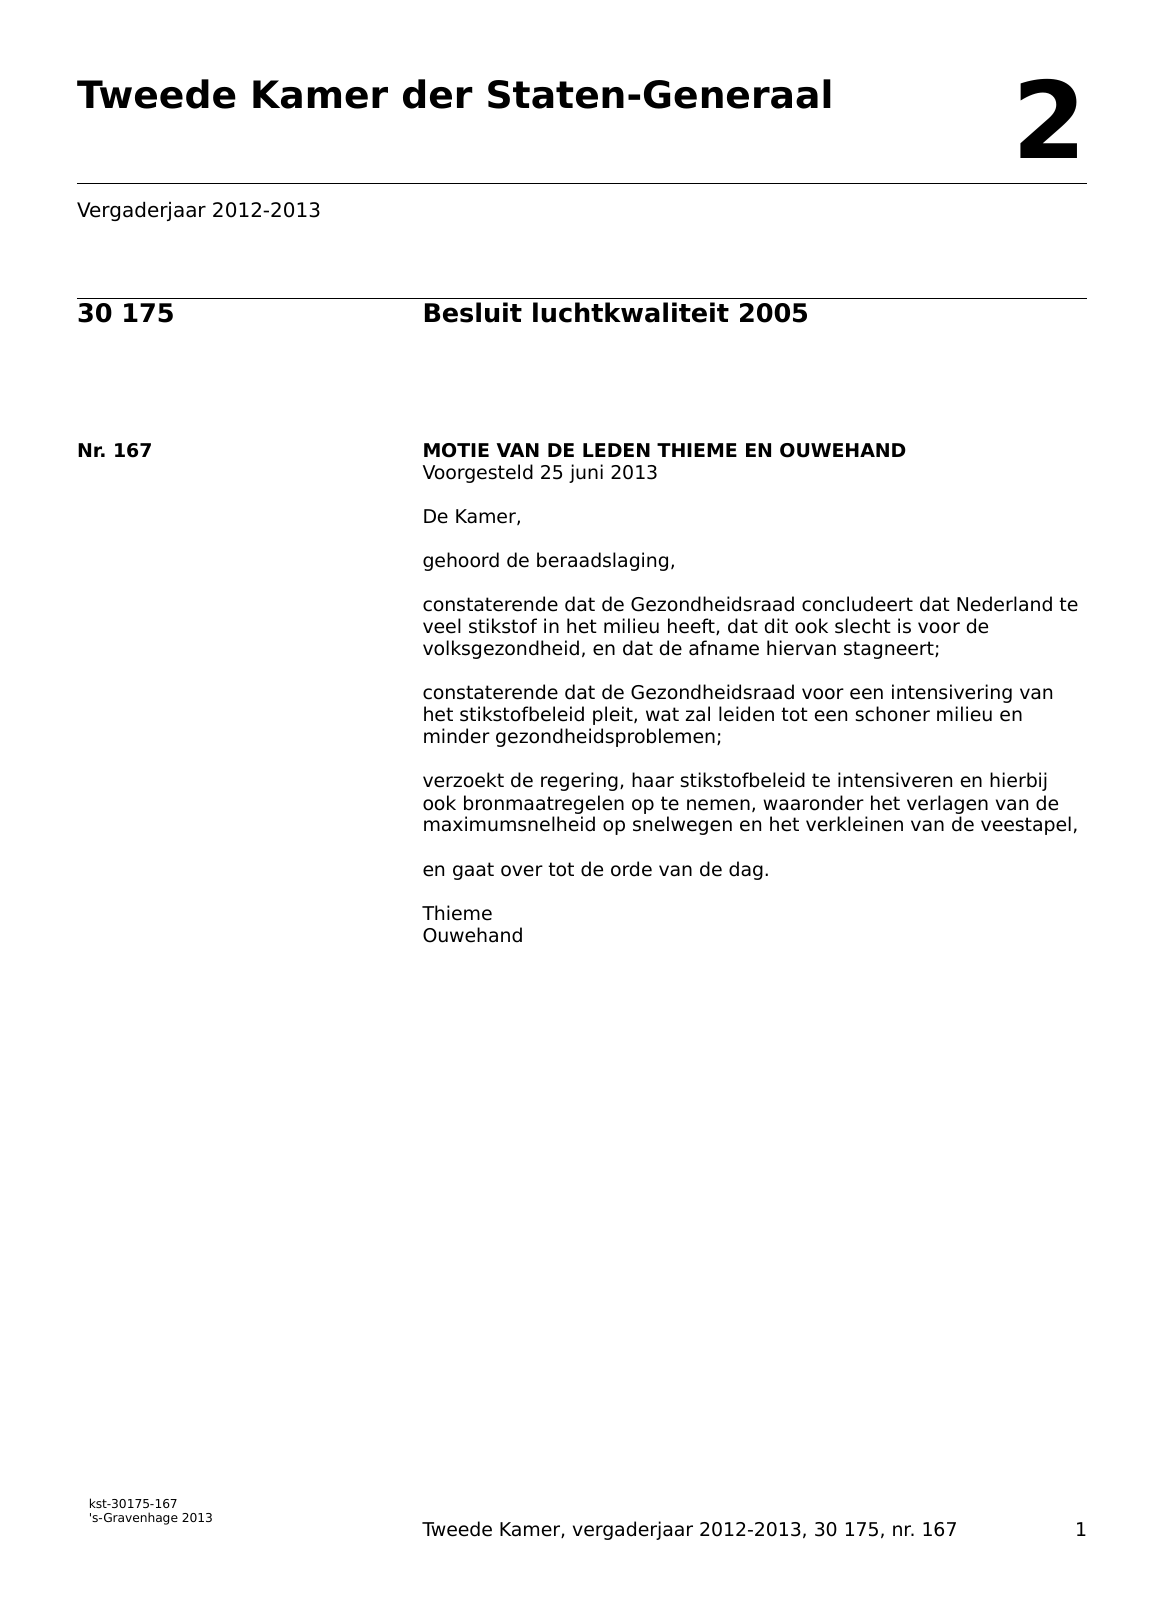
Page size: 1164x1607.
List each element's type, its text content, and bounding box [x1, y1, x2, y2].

text De Kamer, [422, 506, 1087, 528]
text kst-30175-167 [88, 1497, 323, 1511]
subtitle 30 175 Besluit luchtkwaliteit 2005 [77, 299, 1087, 329]
table_cell Vergaderjaar 2012-2013 [77, 184, 1087, 298]
text Ouwehand [422, 925, 1087, 947]
text en gaat over tot de orde van de dag. [422, 858, 1087, 881]
subtitle Nr. 167 MOTIE VAN DE LEDEN THIEME EN OUWEHAND [77, 440, 1087, 462]
table_header Tweede Kamer der Staten-Generaal [77, 59, 886, 183]
text gehoord de beraadslaging, [422, 550, 1087, 572]
text constaterende dat de Gezondheidsraad voor een intensivering van het stikstofbeleid pleit, wat zal leiden tot een schoner milieu en minder gezondheidsproblemen; [422, 682, 1087, 748]
text constaterende dat de Gezondheidsraad concludeert dat Nederland te veel stikstof in het milieu heeft, dat dit ook slecht is voor de volksgezondheid, en dat de afname hiervan stagneert; [422, 594, 1087, 660]
table_header 2 [886, 59, 1087, 183]
text Thieme [422, 903, 1087, 925]
text verzoekt de regering, haar stikstofbeleid te intensiveren en hierbij ook bronmaatregelen op te nemen, waaronder het verlagen van de maximumsnelheid op snelwegen en het verkleinen van de veestapel, [422, 770, 1087, 836]
text Voorgesteld 25 juni 2013 [422, 462, 1087, 484]
text 's-Gravenhage 2013 [88, 1511, 323, 1525]
